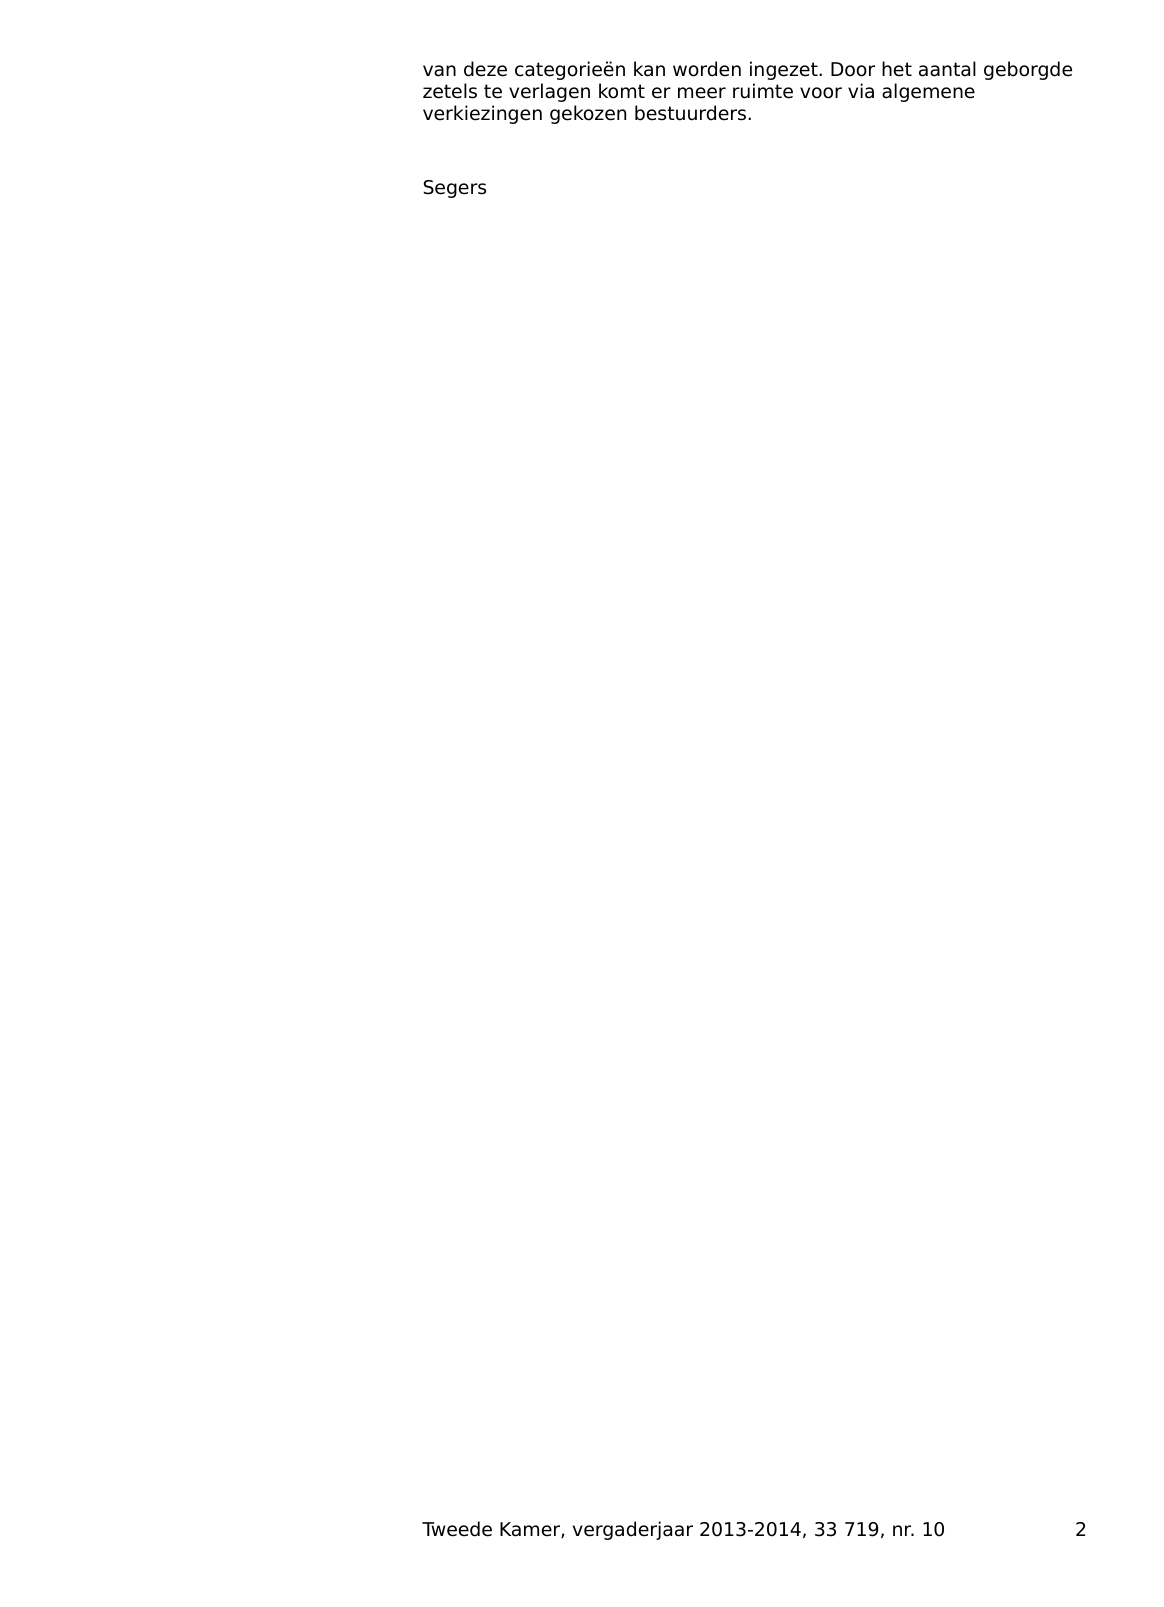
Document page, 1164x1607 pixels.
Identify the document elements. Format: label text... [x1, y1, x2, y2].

text Segers [422, 155, 1087, 199]
text van deze categorieën kan worden ingezet. Door het aantal geborgde zetels te verlagen komt er meer ruimte voor via algemene verkiezingen gekozen bestuurders. [422, 59, 1087, 125]
